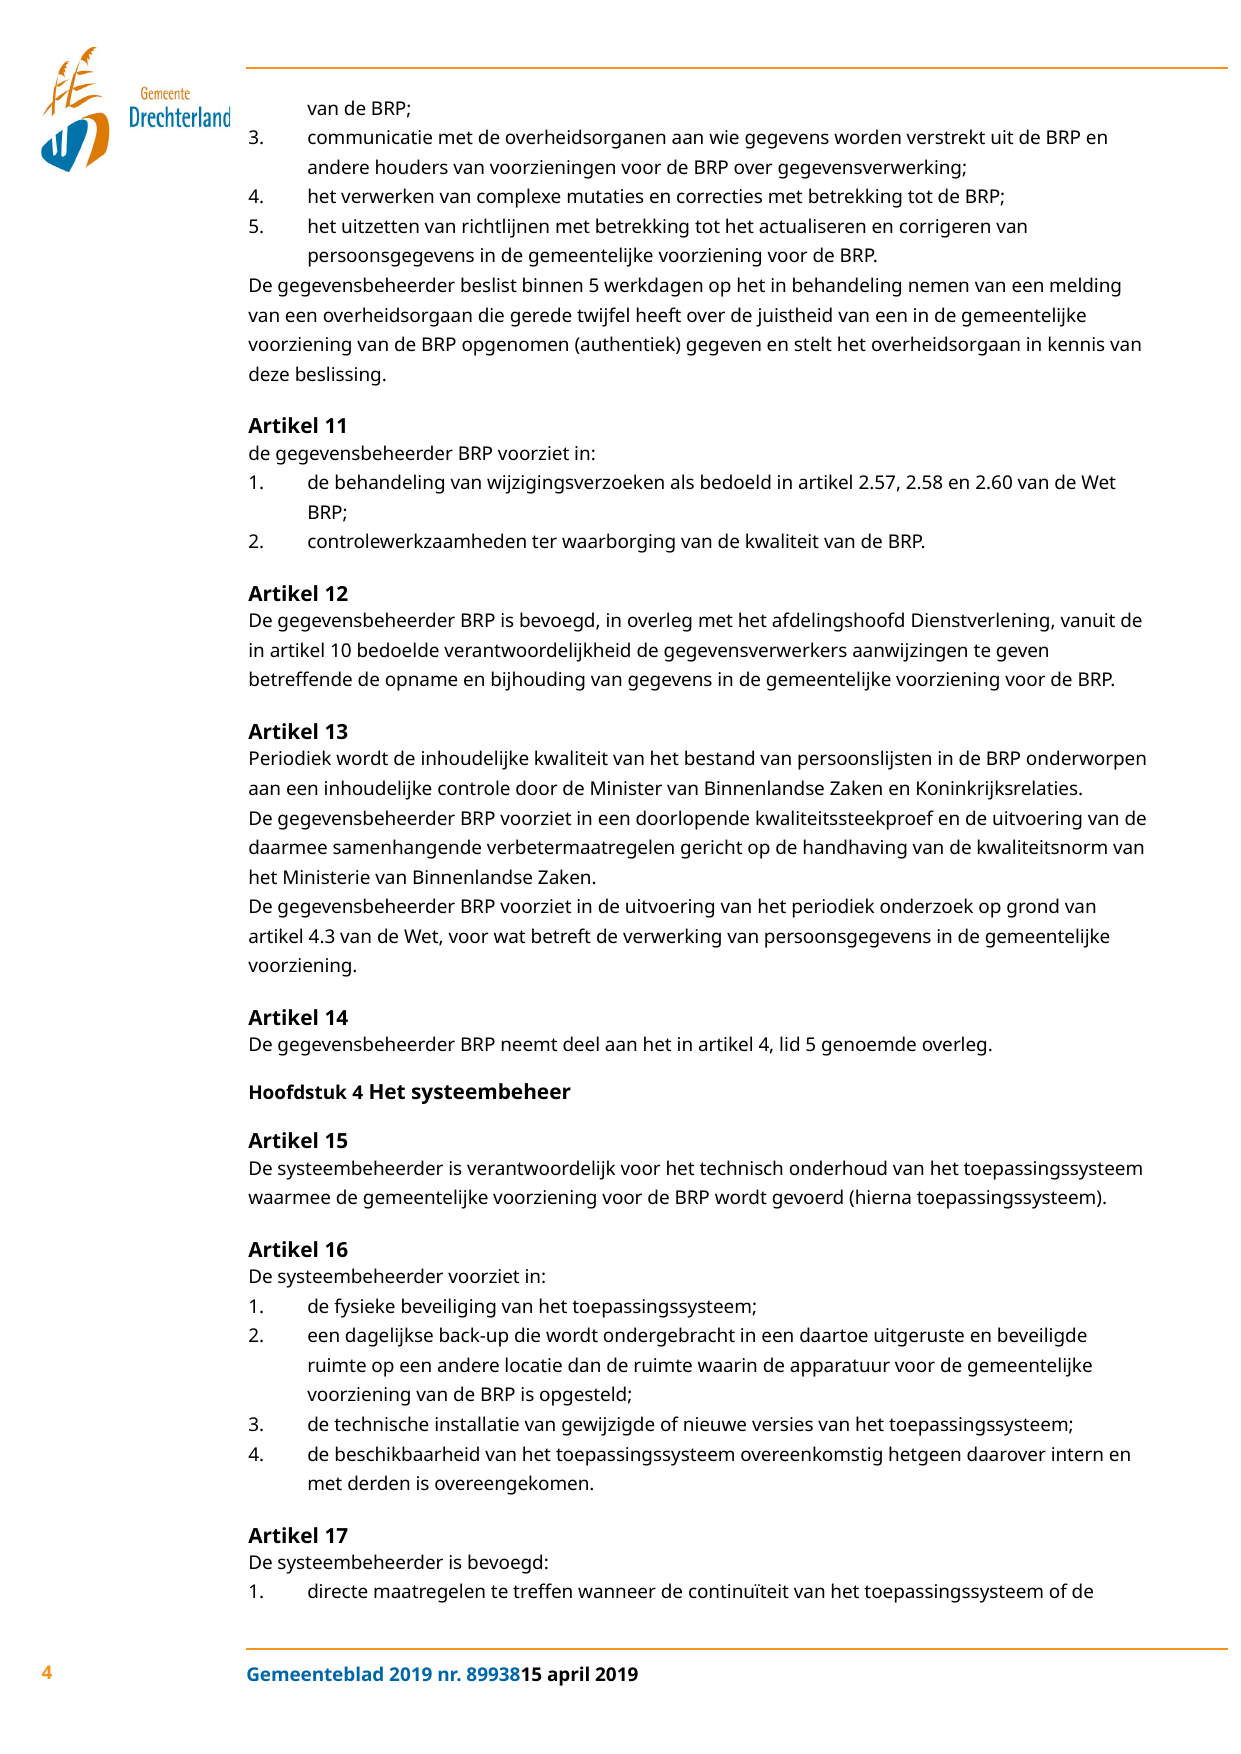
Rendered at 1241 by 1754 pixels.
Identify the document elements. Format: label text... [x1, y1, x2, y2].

picture [41, 158, 64, 172]
text De gegevensbeheerder BRP voorziet in een doorlopende kwaliteitssteekproef en de uitvoering van de daarmee samenhangende verbetermaatregelen gericht op de handhaving van de kwaliteitsnorm van het Ministerie van Binnenlandse Zaken. [248, 805, 1152, 889]
picture [41, 47, 231, 172]
text Artikel 12 [248, 579, 1152, 607]
list een dagelijkse back-up die wordt ondergebracht in een daartoe uitgeruste en beveiligde ruimte op een andere locatie dan de ruimte waarin de apparatuur voor de gemeentelijke voorziening van de BRP is opgesteld; [248, 1322, 1152, 1407]
list controlewerkzaamheden ter waarborging van de kwaliteit van de BRP. [248, 529, 1152, 554]
text Artikel 17 [248, 1521, 1152, 1549]
list directe maatregelen te treffen wanneer de continuïteit van het toepassingssysteem of de [248, 1579, 1152, 1604]
text de gegevensbeheerder BRP voorziet in: [248, 440, 1152, 466]
list de technische installatie van gewijzigde of nieuwe versies van het toepassingssysteem; [248, 1411, 1152, 1437]
text De gegevensbeheerder BRP is bevoegd, in overleg met het afdelingshoofd Dienstverlening, vanuit de in artikel 10 bedoelde verantwoordelijkheid de gegevensverwerkers aanwijzingen te geven betreffende de opname en bijhouding van gegevens in de gemeentelijke voorziening voor de BRP. [248, 607, 1152, 692]
list van de BRP; [248, 95, 1152, 121]
text Artikel 15 [248, 1126, 1152, 1155]
text De gegevensbeheerder BRP voorziet in de uitvoering van het periodiek onderzoek op grond van artikel 4.3 van de Wet, voor wat betreft de verwerking van persoonsgegevens in de gemeentelijke voorziening. [248, 893, 1152, 978]
list de behandeling van wijzigingsverzoeken als bedoeld in artikel 2.57, 2.58 en 2.60 van de Wet BRP; [248, 469, 1152, 525]
text Artikel 16 [248, 1235, 1152, 1263]
text De gegevensbeheerder beslist binnen 5 werkdagen op het in behandeling nemen van een melding van een overheidsorgaan die gerede twijfel heeft over de juistheid van een in de gemeentelijke voorziening van de BRP opgenomen (authentiek) gegeven en stelt het overheidsorgaan in kennis van deze beslissing. [248, 272, 1152, 387]
list de fysieke beveiliging van het toepassingssysteem; [248, 1293, 1152, 1318]
text De gegevensbeheerder BRP neemt deel aan het in artikel 4, lid 5 genoemde overleg. [248, 1031, 1152, 1057]
text Artikel 14 [248, 1003, 1152, 1031]
list communicatie met de overheidsorganen aan wie gegevens worden verstrekt uit de BRP en andere houders van voorzieningen voor de BRP over gegevensverwerking; [248, 124, 1152, 180]
text Artikel 13 [248, 717, 1152, 746]
text De systeembeheerder is verantwoordelijk voor het technisch onderhoud van het toepassingssysteem waarmee de gemeentelijke voorziening voor de BRP wordt gevoerd (hierna toepassingssysteem). [248, 1155, 1152, 1210]
text Periodiek wordt de inhoudelijke kwaliteit van het bestand van persoonslijsten in de BRP onderworpen aan een inhoudelijke controle door de Minister van Binnenlandse Zaken en Koninkrijksrelaties. [248, 746, 1152, 801]
picture [226, 115, 231, 124]
text De systeembeheerder is bevoegd: [248, 1549, 1152, 1575]
text Hoofdstuk 4 Het systeembeheer [248, 1077, 1152, 1106]
text Artikel 11 [248, 411, 1152, 440]
text De systeembeheerder voorziet in: [248, 1263, 1152, 1289]
list de beschikbaarheid van het toepassingssysteem overeenkomstig hetgeen daarover intern en met derden is overeengekomen. [248, 1441, 1152, 1496]
list het uitzetten van richtlijnen met betrekking tot het actualiseren en corrigeren van persoonsgegevens in de gemeentelijke voorziening voor de BRP. [248, 213, 1152, 268]
list het verwerken van complexe mutaties en correcties met betrekking tot de BRP; [248, 183, 1152, 209]
